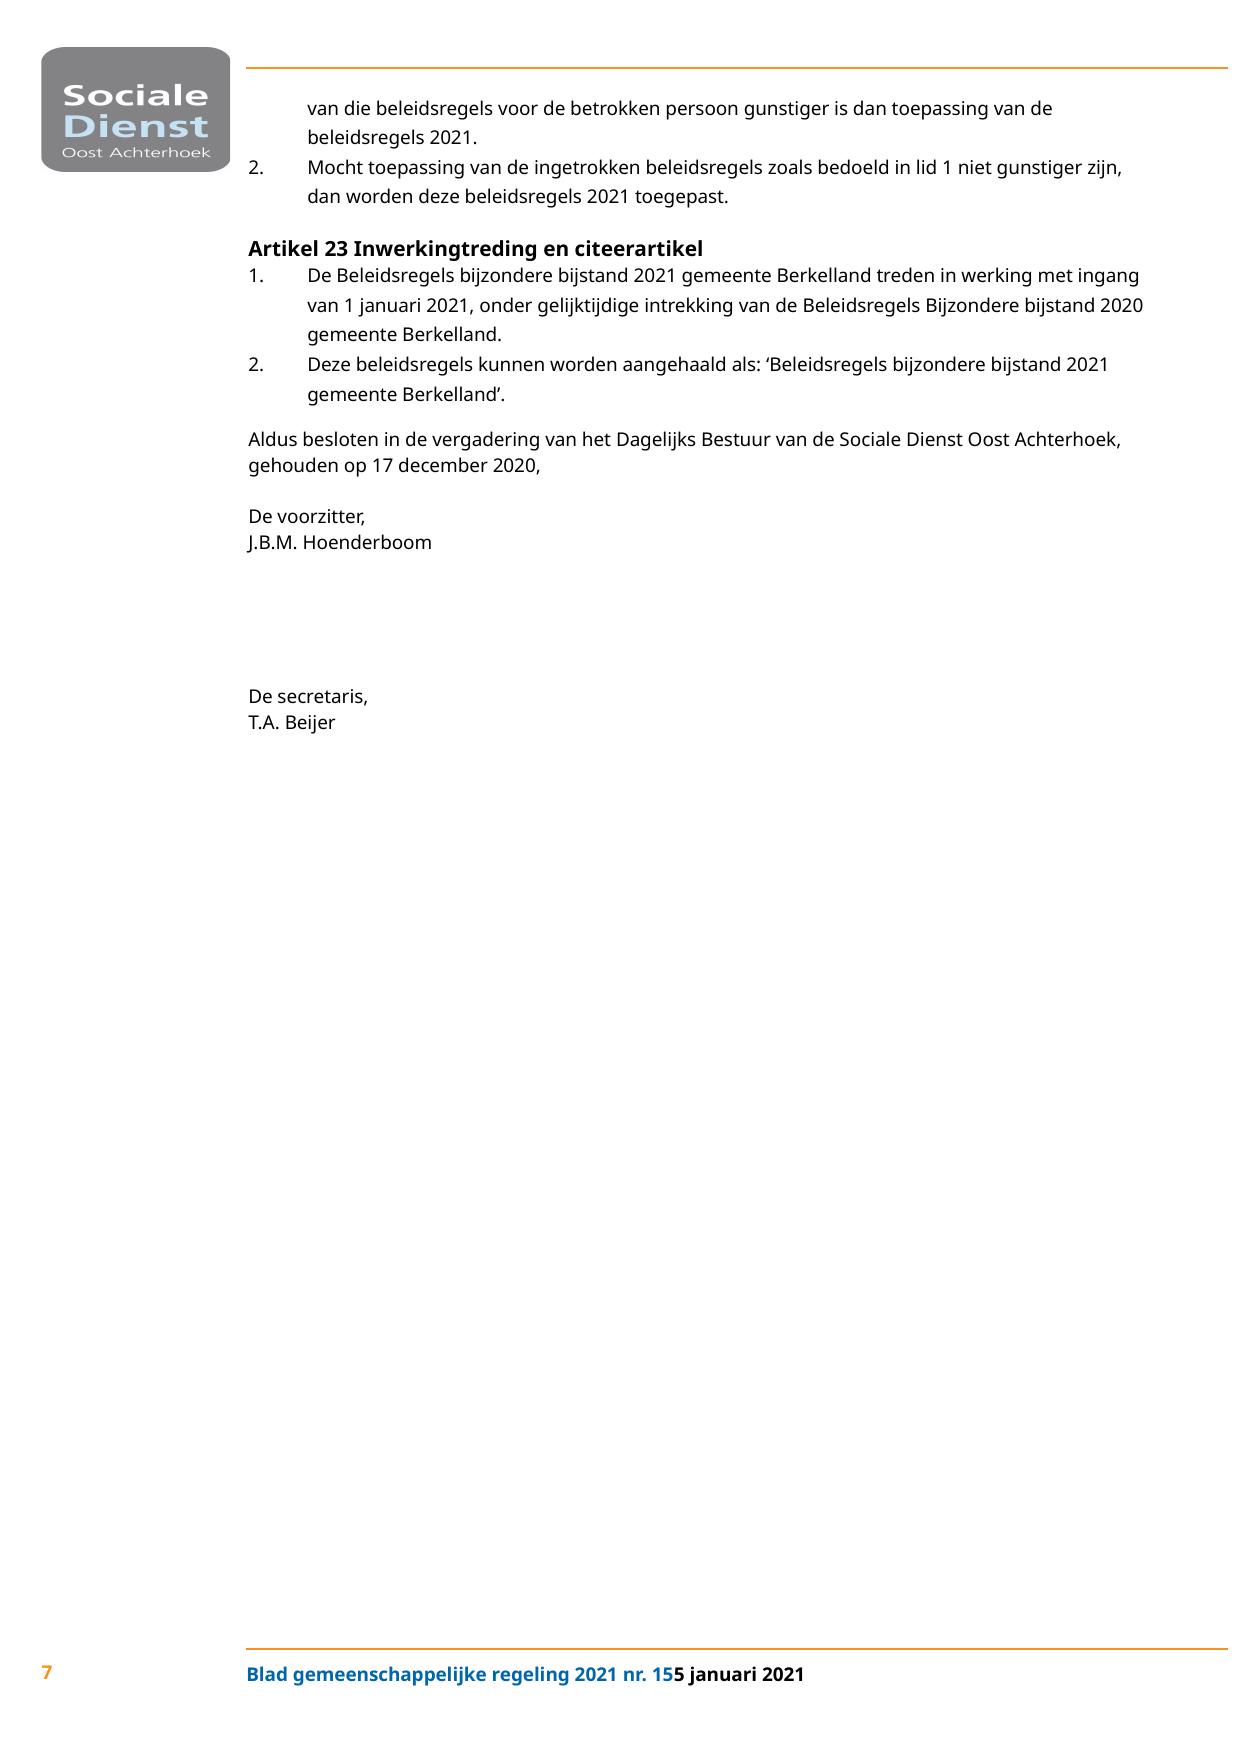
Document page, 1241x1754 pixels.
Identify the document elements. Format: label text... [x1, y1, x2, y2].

text Artikel 23 Inwerkingtreding en citeerartikel [248, 234, 1152, 262]
text De secretaris, [248, 684, 1152, 709]
list Deze beleidsregels kunnen worden aangehaald als: ‘Beleidsregels bijzondere bijstand 2021 gemeente Berkelland’. [248, 351, 1152, 406]
text Aldus besloten in de vergadering van het Dagelijks Bestuur van de Sociale Dienst Oost Achterhoek, gehouden op 17 december 2020, [248, 426, 1152, 478]
text T.A. Beijer [248, 709, 1152, 735]
text J.B.M. Hoenderboom [248, 529, 1152, 555]
list De Beleidsregels bijzondere bijstand 2021 gemeente Berkelland treden in werking met ingang van 1 januari 2021, onder gelijktijdige intrekking van de Beleidsregels Bijzondere bijstand 2020 gemeente Berkelland. [248, 262, 1152, 347]
list van die beleidsregels voor de betrokken persoon gunstiger is dan toepassing van de beleidsregels 2021. [248, 95, 1152, 150]
picture [41, 47, 231, 172]
text De voorzitter, [248, 503, 1152, 529]
list Mocht toepassing van de ingetrokken beleidsregels zoals bedoeld in lid 1 niet gunstiger zijn, dan worden deze beleidsregels 2021 toegepast. [248, 154, 1152, 209]
